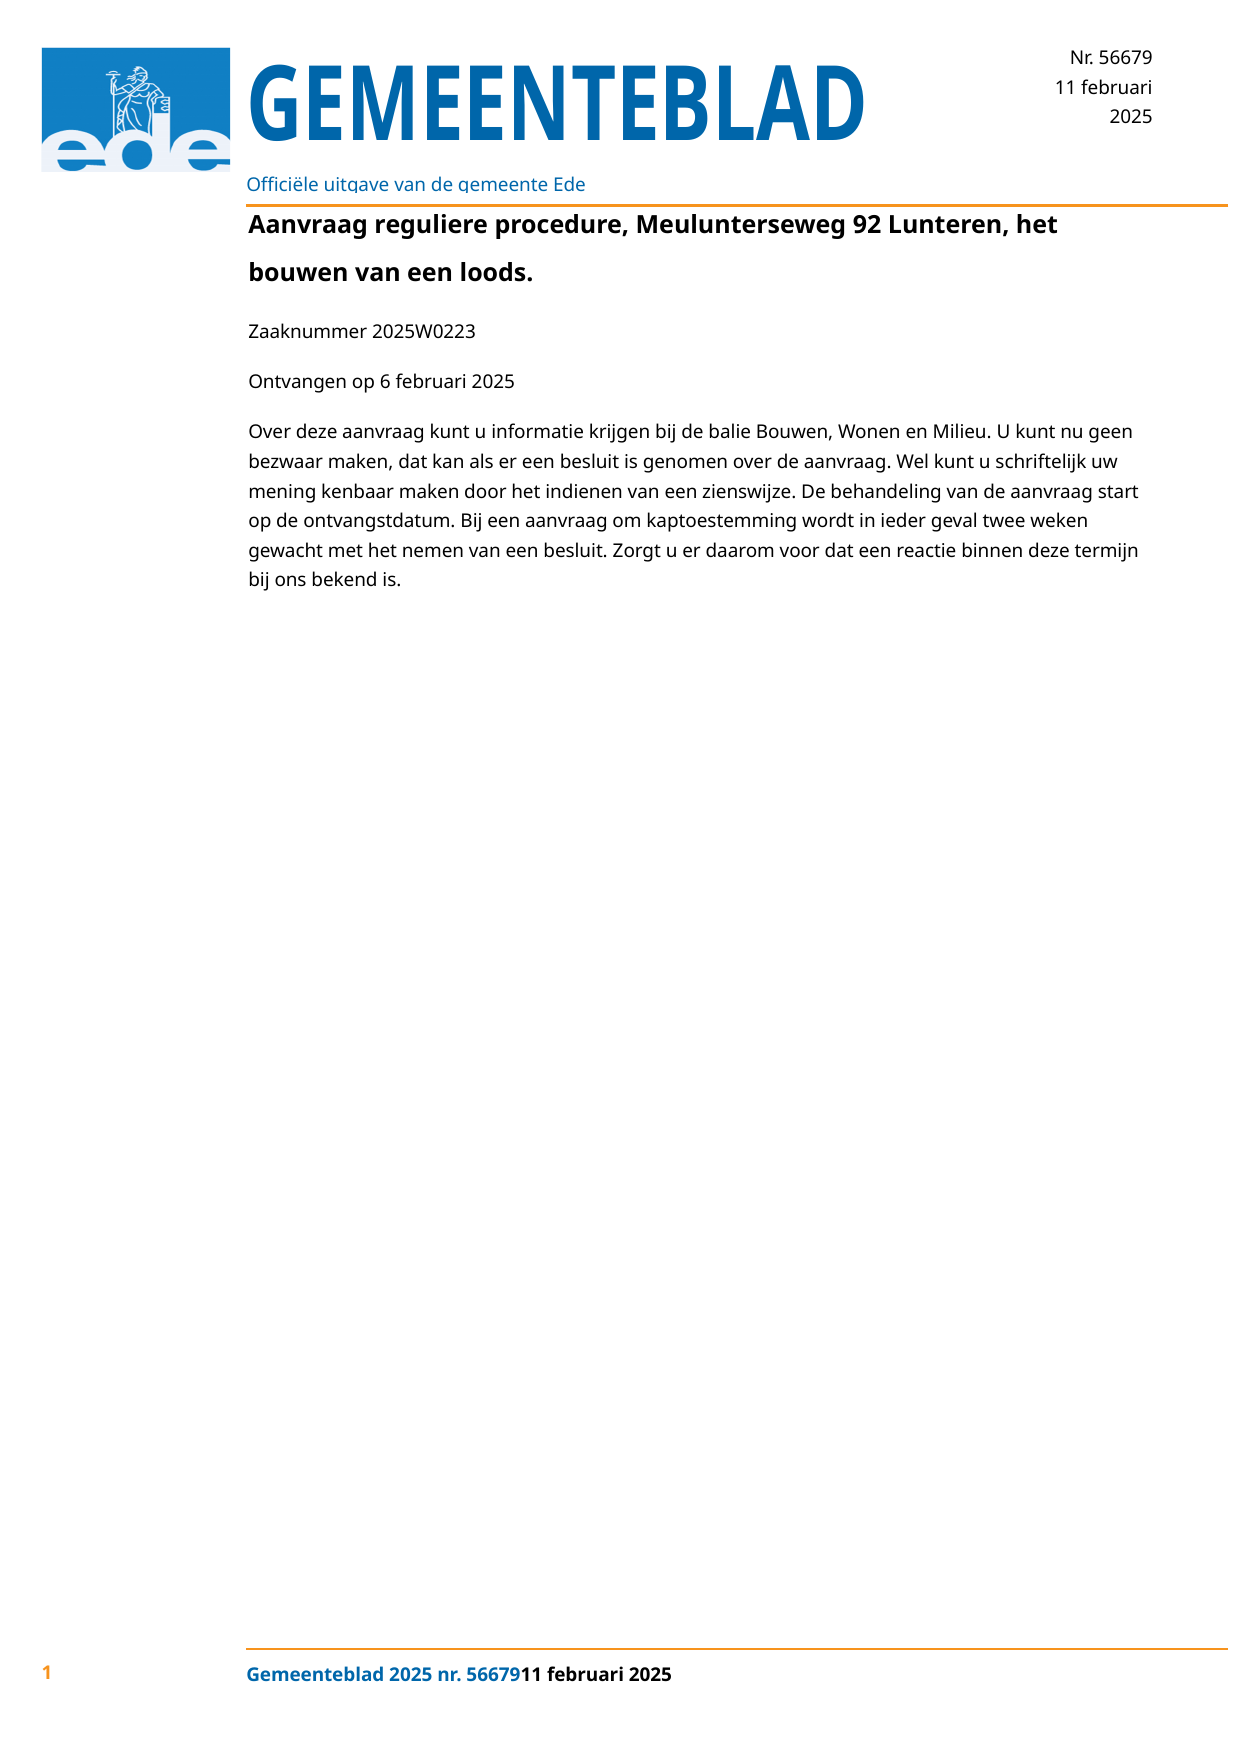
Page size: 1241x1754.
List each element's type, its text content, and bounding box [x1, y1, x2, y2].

picture [41, 47, 231, 172]
text Over deze aanvraag kunt u informatie krijgen bij de balie Bouwen, Wonen en Milieu. U kunt nu geen bezwaar maken, dat kan als er een besluit is genomen over de aanvraag. Wel kunt u schriftelijk uw mening kenbaar maken door het indienen van een zienswijze. De behandeling van de aanvraag start op de ontvangstdatum. Bij een aanvraag om kaptoestemming wordt in ieder geval twee weken gewacht met het nemen van een besluit. Zorgt u er daarom voor dat een reactie binnen deze termijn bij ons bekend is. [248, 419, 1152, 592]
text Ontvangen op 6 februari 2025 [248, 368, 1152, 394]
text Aanvraag reguliere procedure, Meulunterseweg 92 Lunteren, het bouwen van een loods. [248, 207, 1152, 288]
text Zaaknummer 2025W0223 [248, 318, 1152, 344]
